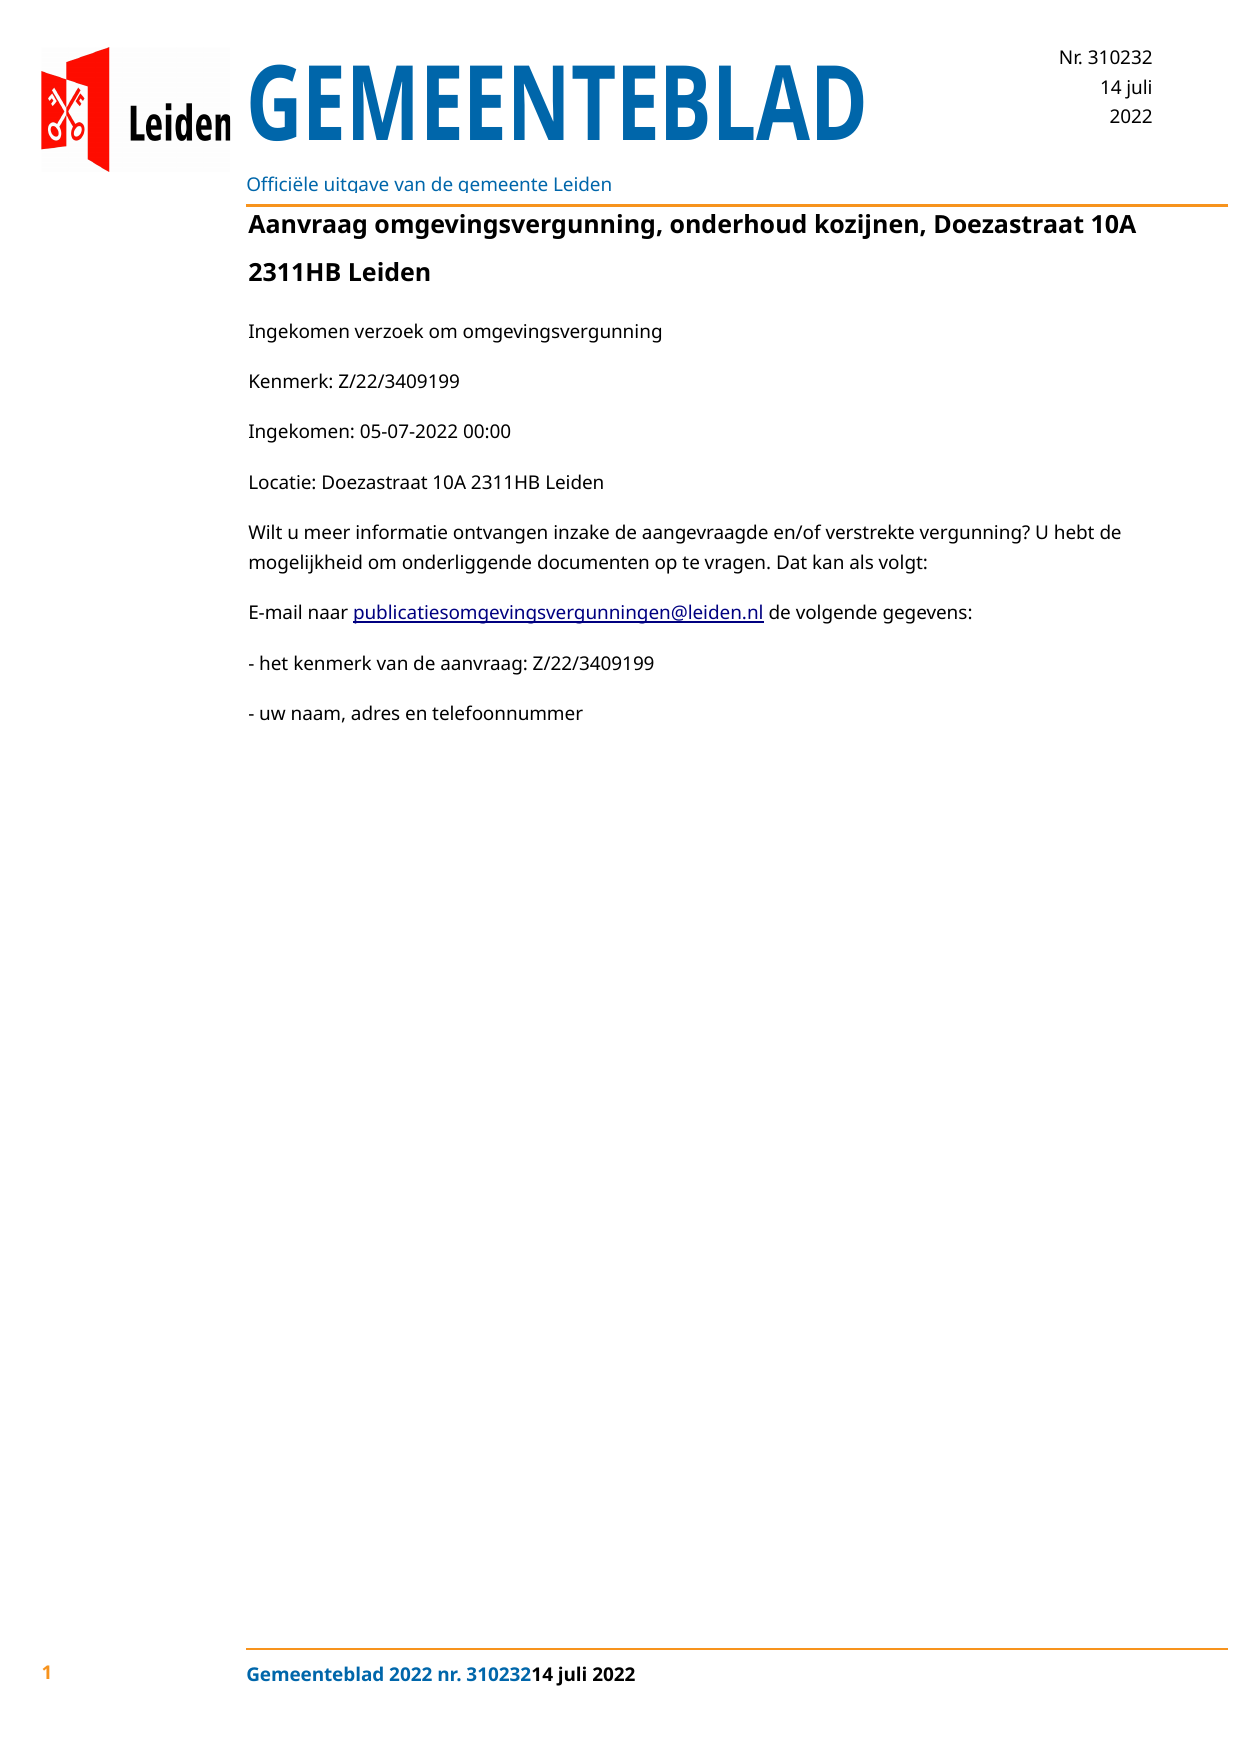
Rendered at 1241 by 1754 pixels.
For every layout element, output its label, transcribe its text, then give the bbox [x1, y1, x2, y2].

text Aanvraag omgevingsvergunning, onderhoud kozijnen, Doezastraat 10A 2311HB Leiden [248, 207, 1152, 288]
text Ingekomen: 05-07-2022 00:00 [248, 419, 1152, 444]
picture [41, 47, 231, 172]
text - uw naam, adres en telefoonnummer [248, 700, 1152, 726]
text Locatie: Doezastraat 10A 2311HB Leiden [248, 469, 1152, 495]
text Kenmerk: Z/22/3409199 [248, 368, 1152, 394]
text Wilt u meer informatie ontvangen inzake de aangevraagde en/of verstrekte vergunning? U hebt de mogelijkheid om onderliggende documenten op te vragen. Dat kan als volgt: [248, 519, 1152, 575]
text Ingekomen verzoek om omgevingsvergunning [248, 318, 1152, 344]
text - het kenmerk van de aanvraag: Z/22/3409199 [248, 650, 1152, 676]
text E-mail naar publicatiesomgevingsvergunningen@leiden.nl de volgende gegevens: [248, 599, 1152, 625]
